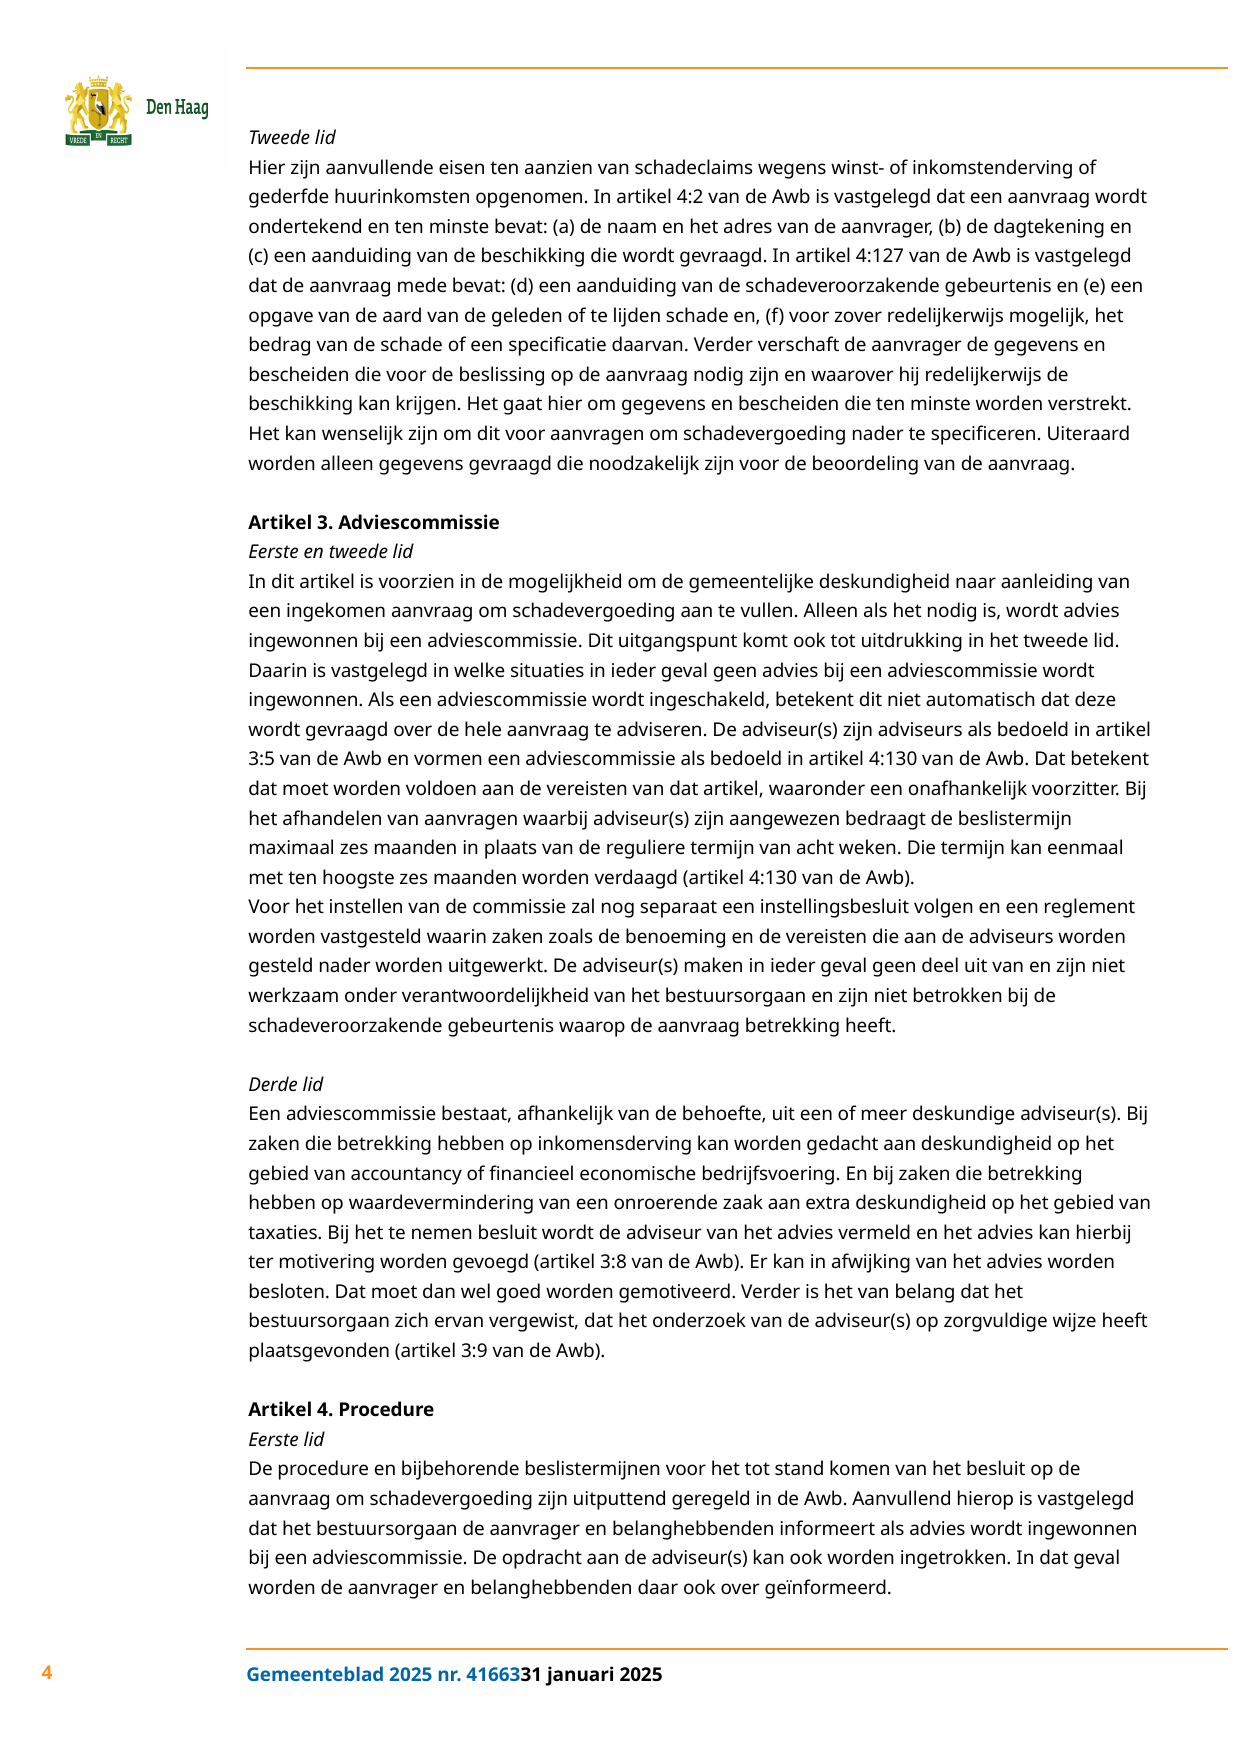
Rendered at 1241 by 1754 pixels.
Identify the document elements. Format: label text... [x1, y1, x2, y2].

text Hier zijn aanvullende eisen ten aanzien van schadeclaims wegens winst- of inkomstenderving of gederfde huurinkomsten opgenomen. In artikel 4:2 van de Awb is vastgelegd dat een aanvraag wordt ondertekend en ten minste bevat: (a) de naam en het adres van de aanvrager, (b) de dagtekening en (c) een aanduiding van de beschikking die wordt gevraagd. In artikel 4:127 van de Awb is vastgelegd dat de aanvraag mede bevat: (d) een aanduiding van de schadeveroorzakende gebeurtenis en (e) een opgave van de aard van de geleden of te lijden schade en, (f) voor zover redelijkerwijs mogelijk, het bedrag van de schade of een specificatie daarvan. Verder verschaft de aanvrager de gegevens en bescheiden die voor de beslissing op de aanvraag nodig zijn en waarover hij redelijkerwijs de beschikking kan krijgen. Het gaat hier om gegevens en bescheiden die ten minste worden verstrekt. Het kan wenselijk zijn om dit voor aanvragen om schadevergoeding nader te specificeren. Uiteraard worden alleen gegevens gevraagd die noodzakelijk zijn voor de beoordeling van de aanvraag. [248, 154, 1152, 476]
text De procedure en bijbehorende beslistermijnen voor het tot stand komen van het besluit op de aanvraag om schadevergoeding zijn uitputtend geregeld in de Awb. Aanvullend hierop is vastgelegd dat het bestuursorgaan de aanvrager en belanghebbenden informeert als advies wordt ingewonnen bij een adviescommissie. De opdracht aan de adviseur(s) kan ook worden ingetrokken. In dat geval worden de aanvrager en belanghebbenden daar ook over geïnformeerd. [248, 1456, 1152, 1600]
text Tweede lid [248, 124, 1152, 150]
text Een adviescommissie bestaat, afhankelijk van de behoefte, uit een of meer deskundige adviseur(s). Bij zaken die betrekking hebben op inkomensderving kan worden gedacht aan deskundigheid op het gebied van accountancy of financieel economische bedrijfsvoering. En bij zaken die betrekking hebben op waardevermindering van een onroerende zaak aan extra deskundigheid op het gebied van taxaties. Bij het te nemen besluit wordt de adviseur van het advies vermeld en het advies kan hierbij ter motivering worden gevoegd (artikel 3:8 van de Awb). Er kan in afwijking van het advies worden besloten. Dat moet dan wel goed worden gemotiveerd. Verder is het van belang dat het bestuursorgaan zich ervan vergewist, dat het onderzoek van de adviseur(s) op zorgvuldige wijze heeft plaatsgevonden (artikel 3:9 van de Awb). [248, 1101, 1152, 1363]
text In dit artikel is voorzien in de mogelijkheid om de gemeentelijke deskundigheid naar aanleiding van een ingekomen aanvraag om schadevergoeding aan te vullen. Alleen als het nodig is, wordt advies ingewonnen bij een adviescommissie. Dit uitgangspunt komt ook tot uitdrukking in het tweede lid. Daarin is vastgelegd in welke situaties in ieder geval geen advies bij een adviescommissie wordt ingewonnen. Als een adviescommissie wordt ingeschakeld, betekent dit niet automatisch dat deze wordt gevraagd over de hele aanvraag te adviseren. De adviseur(s) zijn adviseurs als bedoeld in artikel 3:5 van de Awb en vormen een adviescommissie als bedoeld in artikel 4:130 van de Awb. Dat betekent dat moet worden voldoen aan de vereisten van dat artikel, waaronder een onafhankelijk voorzitter. Bij het afhandelen van aanvragen waarbij adviseur(s) zijn aangewezen bedraagt de beslistermijn maximaal zes maanden in plaats van de reguliere termijn van acht weken. Die termijn kan eenmaal met ten hoogste zes maanden worden verdaagd (artikel 4:130 van de Awb). [248, 568, 1152, 890]
text Derde lid [248, 1071, 1152, 1097]
text Eerste en tweede lid [248, 538, 1152, 564]
text Artikel 3. Adviescommissie [248, 509, 1152, 535]
text Artikel 4. Procedure [248, 1396, 1152, 1422]
picture [41, 47, 231, 172]
text Eerste lid [248, 1426, 1152, 1452]
text Voor het instellen van de commissie zal nog separaat een instellingsbesluit volgen en een reglement worden vastgesteld waarin zaken zoals de benoeming en de vereisten die aan de adviseurs worden gesteld nader worden uitgewerkt. De adviseur(s) maken in ieder geval geen deel uit van en zijn niet werkzaam onder verantwoordelijkheid van het bestuursorgaan en zijn niet betrokken bij de schadeveroorzakende gebeurtenis waarop de aanvraag betrekking heeft. [248, 893, 1152, 1038]
